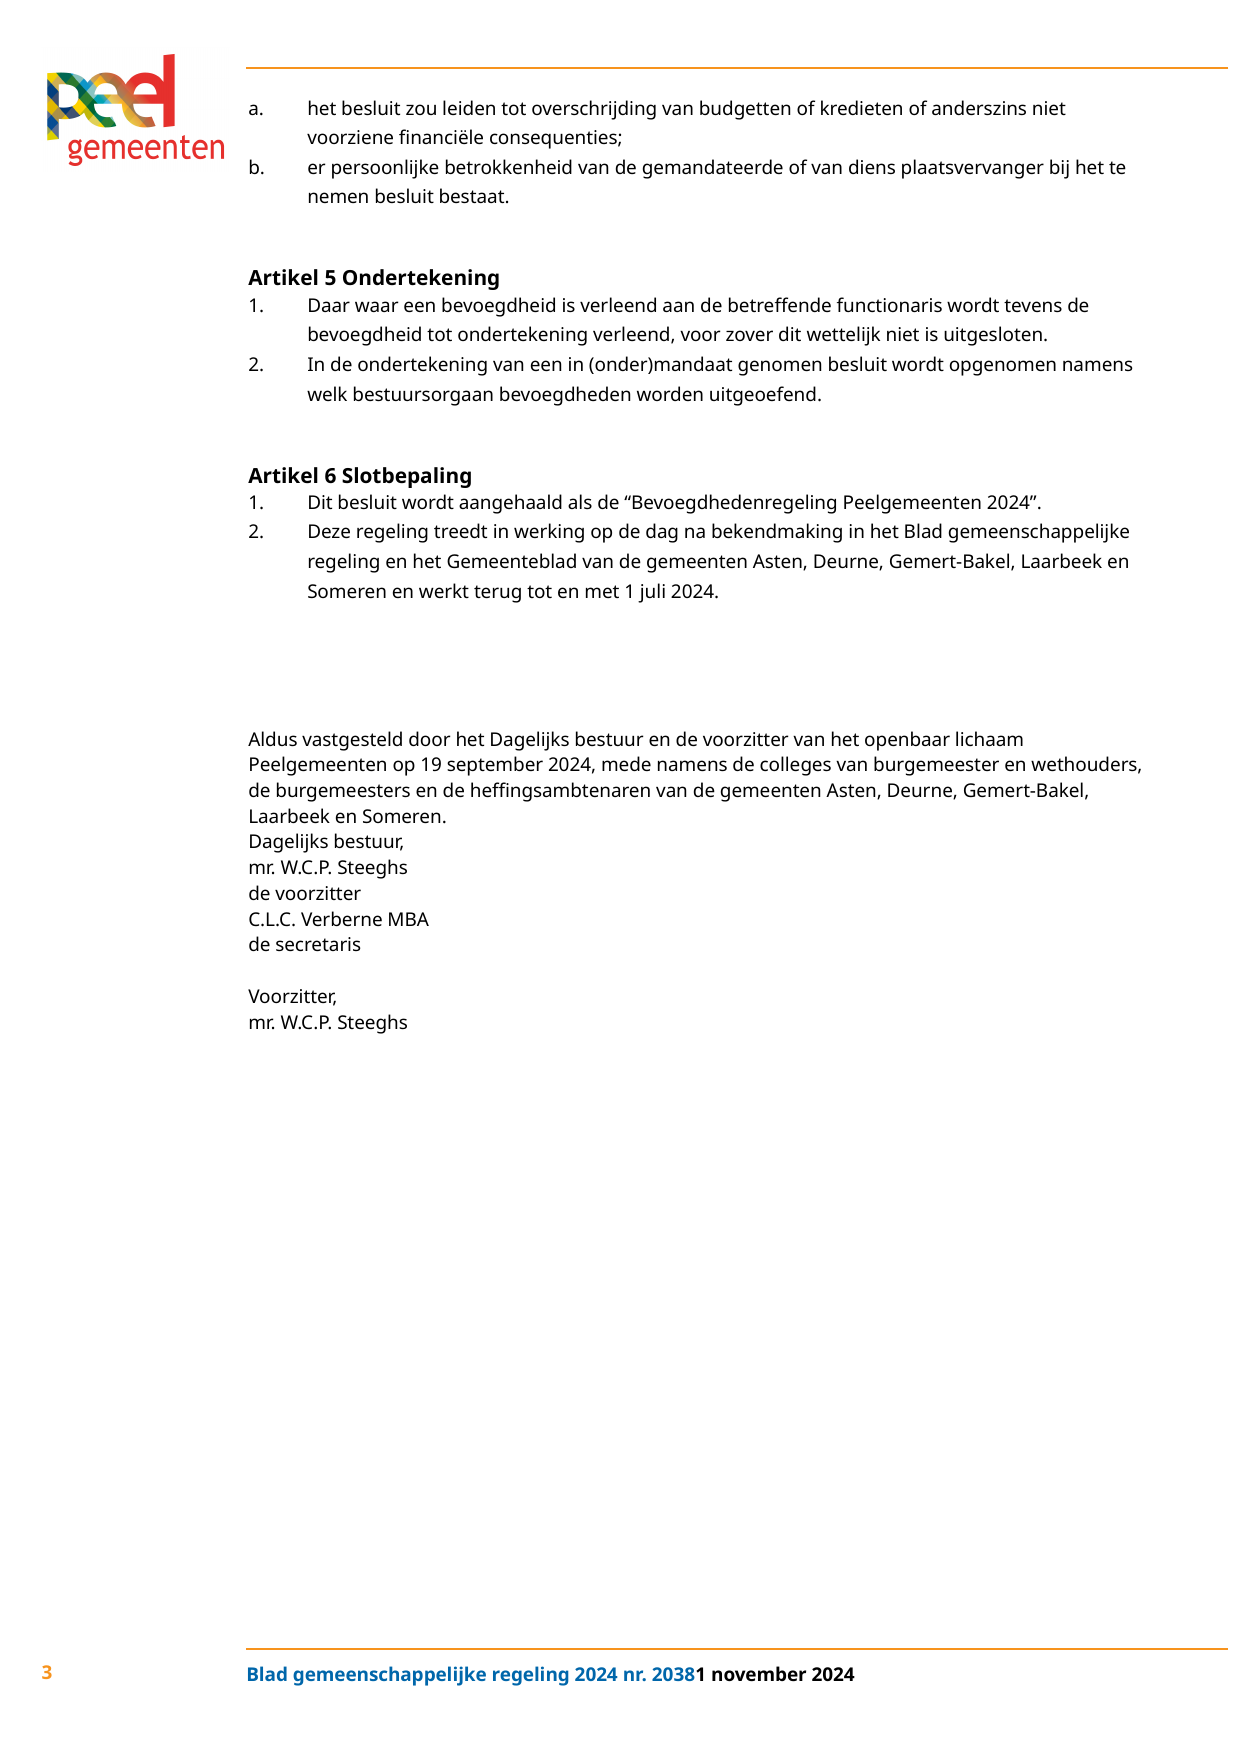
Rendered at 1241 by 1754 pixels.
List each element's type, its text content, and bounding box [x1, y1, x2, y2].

text mr. W.C.P. Steeghs [248, 854, 1152, 880]
list er persoonlijke betrokkenheid van de gemandateerde of van diens plaatsvervanger bij het te nemen besluit bestaat. [248, 154, 1152, 209]
text Dagelijks bestuur, [248, 829, 1152, 854]
list het besluit zou leiden tot overschrijding van budgetten of kredieten of anderszins niet voorziene financiële consequenties; [248, 95, 1152, 150]
text Voorzitter, [248, 983, 1152, 1009]
text Artikel 6 Slotbepaling [248, 461, 1152, 489]
text mr. W.C.P. Steeghs [248, 1009, 1152, 1034]
text Aldus vastgesteld door het Dagelijks bestuur en de voorzitter van het openbaar lichaam Peelgemeenten op 19 september 2024, mede namens de colleges van burgemeester en wethouders, de burgemeesters en de heffingsambtenaren van de gemeenten Asten, Deurne, Gemert-Bakel, Laarbeek en Someren. [248, 726, 1152, 829]
text Artikel 5 Ondertekening [248, 263, 1152, 292]
text de voorzitter [248, 880, 1152, 906]
list Daar waar een bevoegdheid is verleend aan de betreffende functionaris wordt tevens de bevoegdheid tot ondertekening verleend, voor zover dit wettelijk niet is uitgesloten. [248, 292, 1152, 347]
list Dit besluit wordt aangehaald als de “Bevoegdhedenregeling Peelgemeenten 2024”. [248, 489, 1152, 515]
picture [41, 47, 231, 172]
list In de ondertekening van een in (onder)mandaat genomen besluit wordt opgenomen namens welk bestuursorgaan bevoegdheden worden uitgeoefend. [248, 351, 1152, 406]
text C.L.C. Verberne MBA [248, 906, 1152, 932]
list Deze regeling treedt in werking op de dag na bekendmaking in het Blad gemeenschappelijke regeling en het Gemeenteblad van de gemeenten Asten, Deurne, Gemert-Bakel, Laarbeek en Someren en werkt terug tot en met 1 juli 2024. [248, 519, 1152, 604]
text de secretaris [248, 932, 1152, 957]
